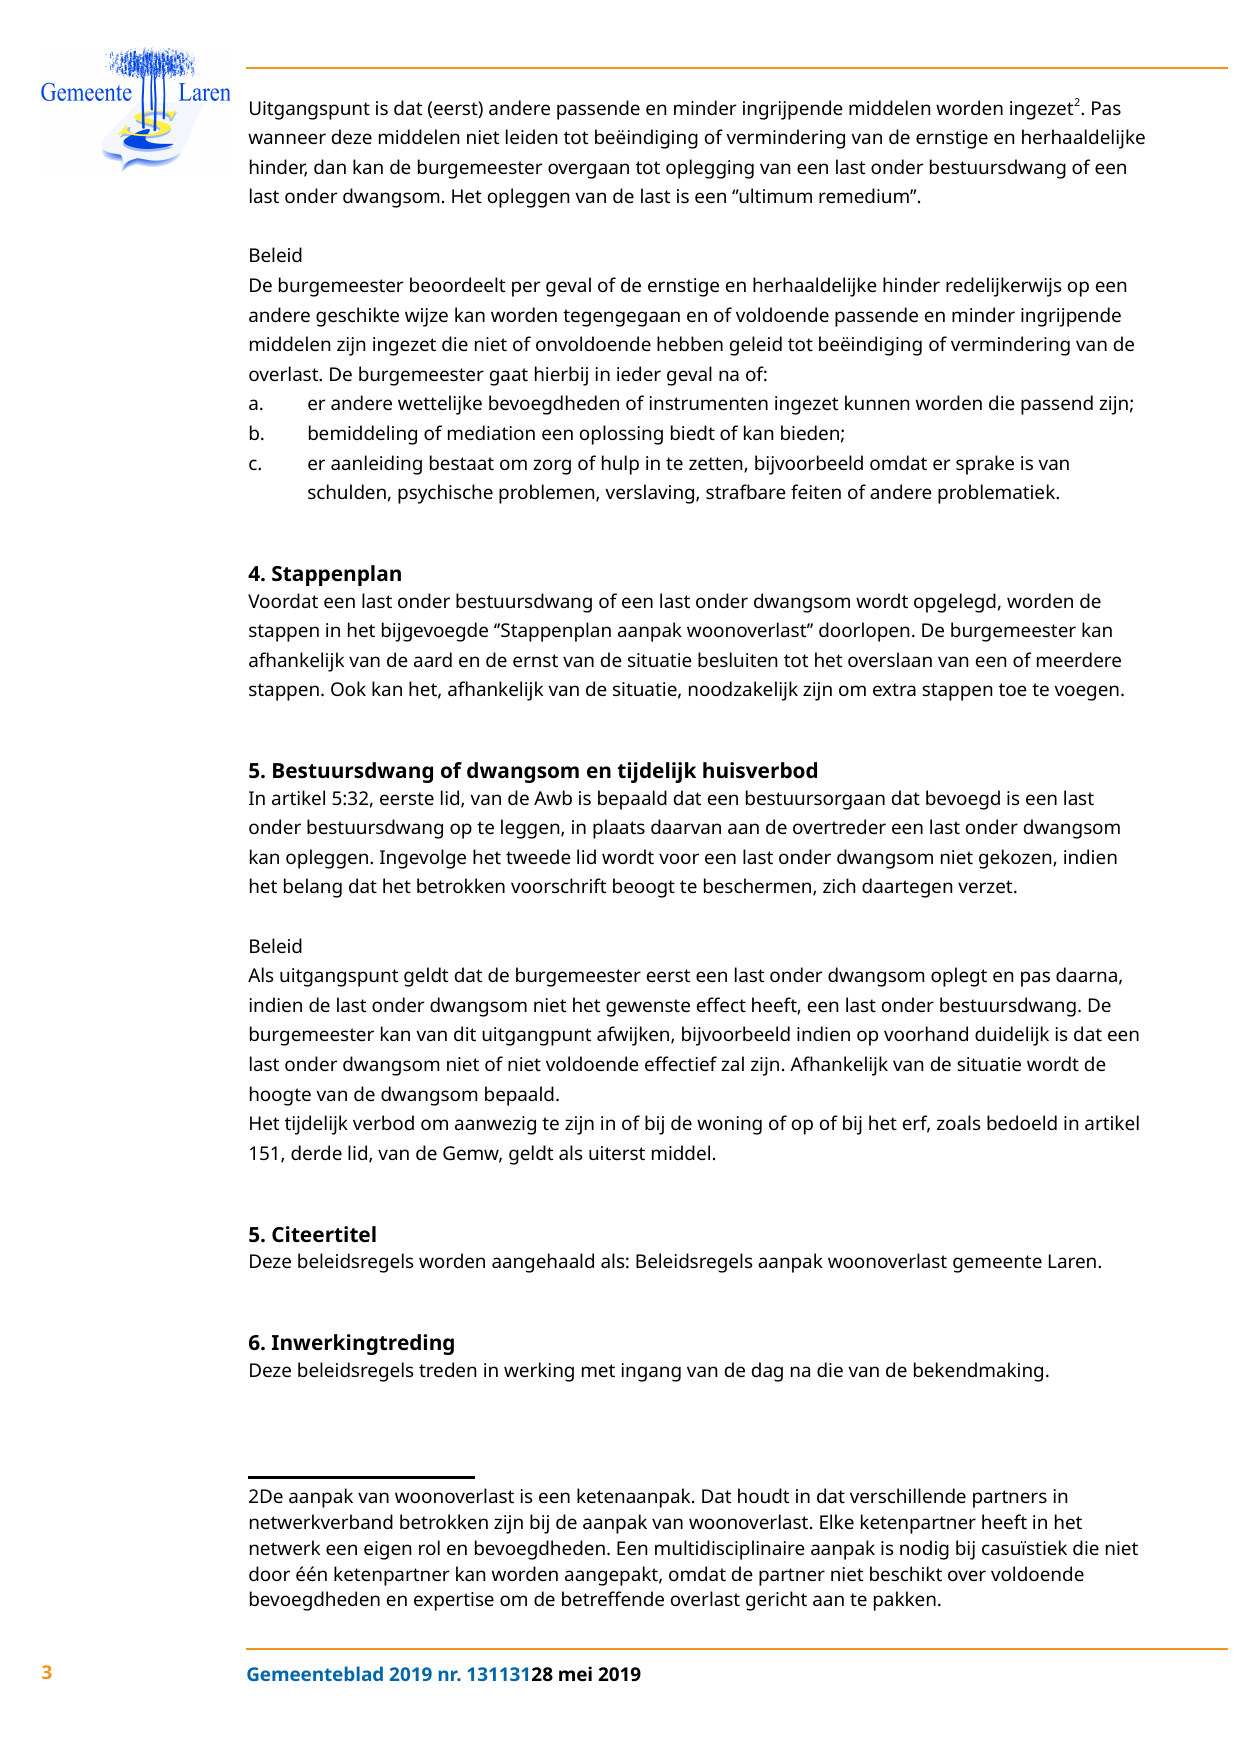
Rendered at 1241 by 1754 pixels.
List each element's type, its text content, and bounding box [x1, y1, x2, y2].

text 4. Stappenplan [248, 559, 1152, 588]
list bemiddeling of mediation een oplossing biedt of kan bieden; [248, 420, 1152, 446]
text In artikel 5:32, eerste lid, van de Awb is bepaald dat een bestuursorgaan dat bevoegd is een last onder bestuursdwang op te leggen, in plaats daarvan aan de overtreder een last onder dwangsom kan opleggen. Ingevolge het tweede lid wordt voor een last onder dwangsom niet gekozen, indien het belang dat het betrokken voorschrift beoogt te beschermen, zich daartegen verzet. [248, 785, 1152, 899]
list er aanleiding bestaat om zorg of hulp in te zetten, bijvoorbeeld omdat er sprake is van schulden, psychische problemen, verslaving, strafbare feiten of andere problematiek. [248, 450, 1152, 505]
text Deze beleidsregels treden in werking met ingang van de dag na die van de bekendmaking. [248, 1357, 1152, 1383]
text De burgemeester beoordeelt per geval of de ernstige en herhaaldelijke hinder redelijkerwijs op een andere geschikte wijze kan worden tegengegaan en of voldoende passende en minder ingrijpende middelen zijn ingezet die niet of onvoldoende hebben geleid tot beëindiging of vermindering van de overlast. De burgemeester gaat hierbij in ieder geval na of: [248, 272, 1152, 387]
text Beleid [248, 933, 1152, 959]
text Het tijdelijk verbod om aanwezig te zijn in of bij de woning of op of bij het erf, zoals bedoeld in artikel 151, derde lid, van de Gemw, geldt als uiterst middel. [248, 1110, 1152, 1166]
text 5. Citeertitel [248, 1220, 1152, 1248]
picture [41, 47, 231, 172]
text Uitgangspunt is dat (eerst) andere passende en minder ingrijpende middelen worden ingezet. Pas wanneer deze middelen niet leiden tot beëindiging of vermindering van de ernstige en herhaaldelijke hinder, dan kan de burgemeester overgaan tot oplegging van een last onder bestuursdwang of een last onder dwangsom. Het opleggen van de last is een ‘’ultimum remedium’’. [248, 95, 1152, 209]
list er andere wettelijke bevoegdheden of instrumenten ingezet kunnen worden die passend zijn; [248, 391, 1152, 416]
text Beleid [248, 243, 1152, 268]
text 6. Inwerkingtreding [248, 1328, 1152, 1357]
text Voordat een last onder bestuursdwang of een last onder dwangsom wordt opgelegd, worden de stappen in het bijgevoegde ‘’Stappenplan aanpak woonoverlast’’ doorlopen. De burgemeester kan afhankelijk van de aard en de ernst van de situatie besluiten tot het overslaan van een of meerdere stappen. Ook kan het, afhankelijk van de situatie, noodzakelijk zijn om extra stappen toe te voegen. [248, 588, 1152, 702]
text De aanpak van woonoverlast is een ketenaanpak. Dat houdt in dat verschillende partners in netwerkverband betrokken zijn bij de aanpak van woonoverlast. Elke ketenpartner heeft in het netwerk een eigen rol en bevoegdheden. Een multidisciplinaire aanpak is nodig bij casuïstiek die niet door één ketenpartner kan worden aangepakt, omdat de partner niet beschikt over voldoende bevoegdheden en expertise om de betreffende overlast gericht aan te pakken. [248, 1483, 1152, 1612]
text Deze beleidsregels worden aangehaald als: Beleidsregels aanpak woonoverlast gemeente Laren. [248, 1248, 1152, 1274]
text 5. Bestuursdwang of dwangsom en tijdelijk huisverbod [248, 757, 1152, 785]
text Als uitgangspunt geldt dat de burgemeester eerst een last onder dwangsom oplegt en pas daarna, indien de last onder dwangsom niet het gewenste effect heeft, een last onder bestuursdwang. De burgemeester kan van dit uitgangpunt afwijken, bijvoorbeeld indien op voorhand duidelijk is dat een last onder dwangsom niet of niet voldoende effectief zal zijn. Afhankelijk van de situatie wordt de hoogte van de dwangsom bepaald. [248, 962, 1152, 1107]
